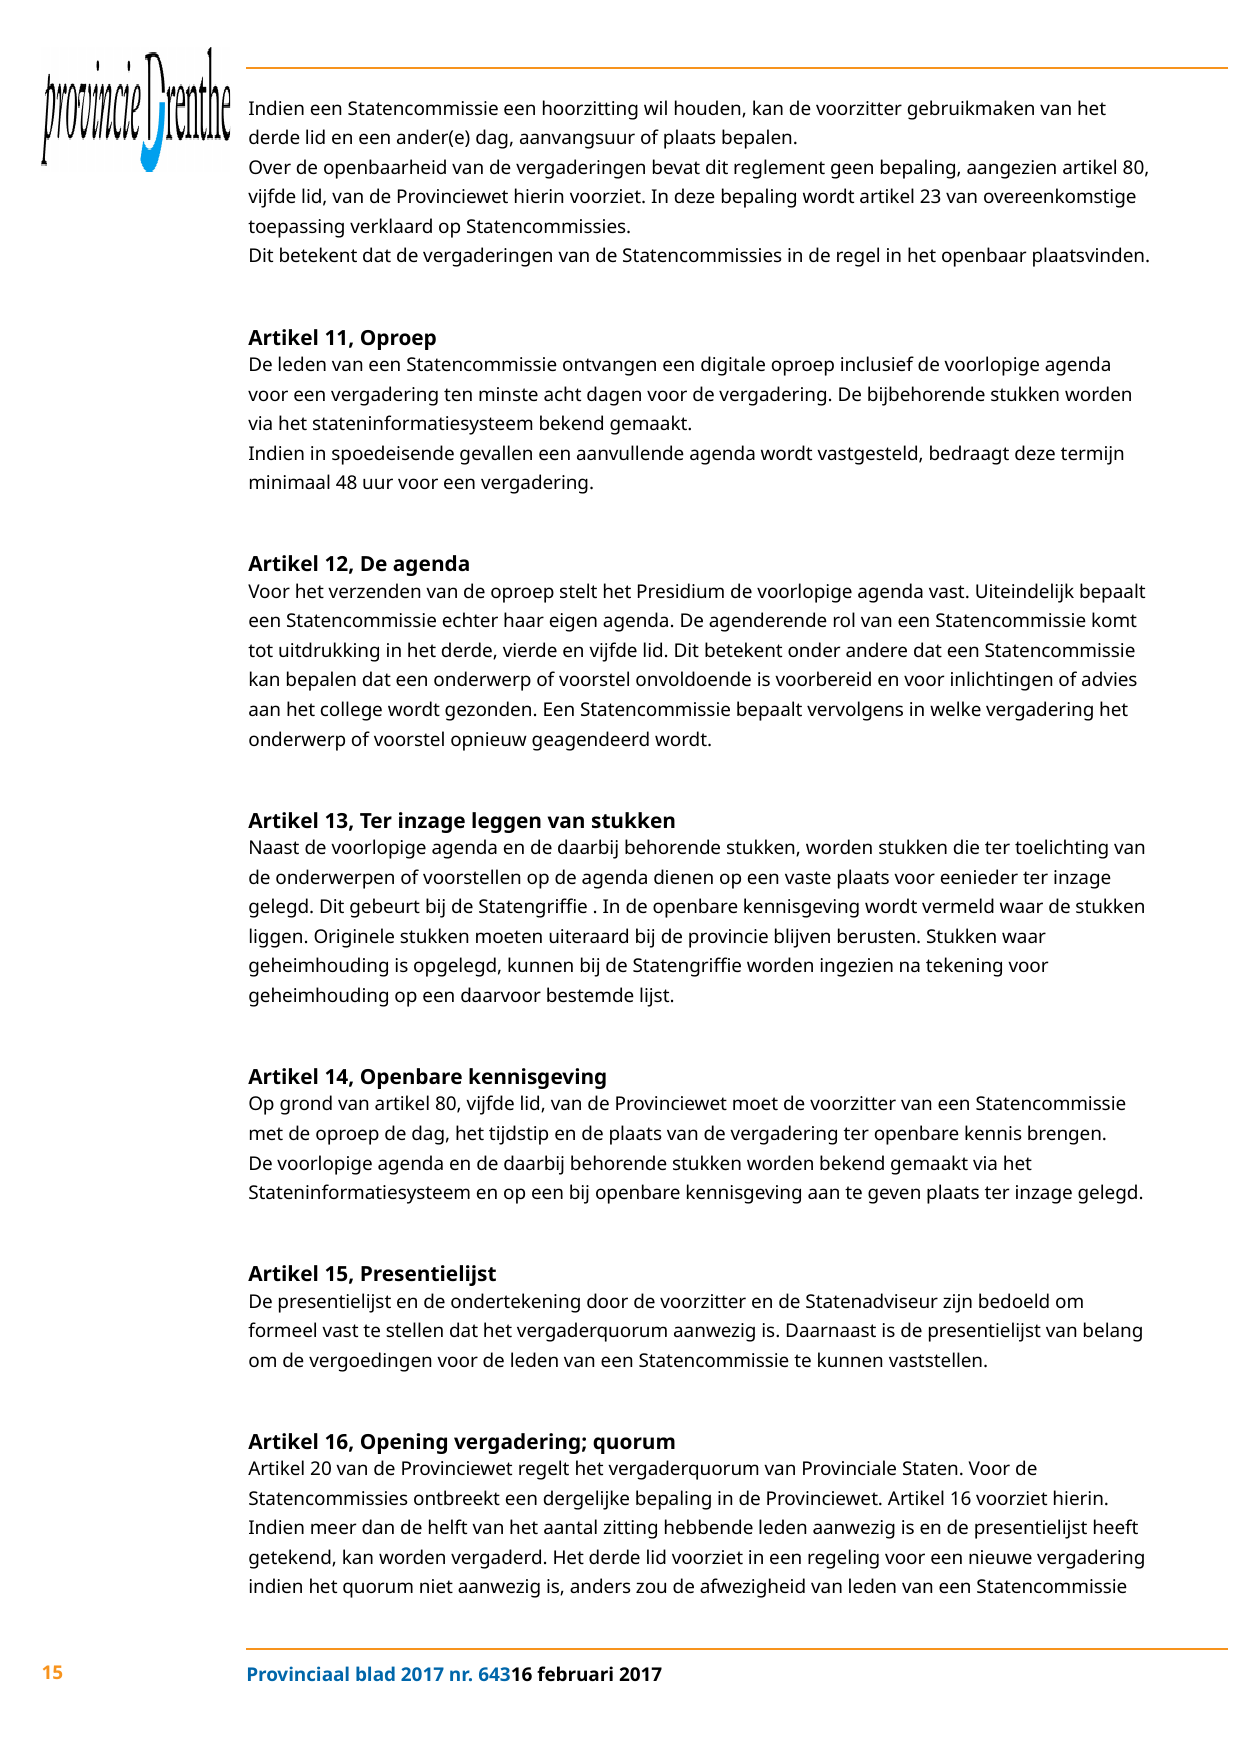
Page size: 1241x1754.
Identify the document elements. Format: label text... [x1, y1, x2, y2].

text Artikel 15, Presentielijst [248, 1259, 1152, 1288]
text Artikel 11, Oproep [248, 323, 1152, 351]
text Voor het verzenden van de oproep stelt het Presidium de voorlopige agenda vast. Uiteindelijk bepaalt een Statencommissie echter haar eigen agenda. De agenderende rol van een Statencommissie komt tot uitdrukking in het derde, vierde en vijfde lid. Dit betekent onder andere dat een Statencommissie kan bepalen dat een onderwerp of voorstel onvoldoende is voorbereid en voor inlichtingen of advies aan het college wordt gezonden. Een Statencommissie bepaalt vervolgens in welke vergadering het onderwerp of voorstel opnieuw geagendeerd wordt. [248, 578, 1152, 752]
text Artikel 13, Ter inzage leggen van stukken [248, 806, 1152, 834]
text Indien in spoedeisende gevallen een aanvullende agenda wordt vastgesteld, bedraagt deze termijn minimaal 48 uur voor een vergadering. [248, 440, 1152, 495]
text Artikel 12, De agenda [248, 549, 1152, 578]
text De voorlopige agenda en de daarbij behorende stukken worden bekend gemaakt via het Stateninformatiesysteem en op een bij openbare kennisgeving aan te geven plaats ter inzage gelegd. [248, 1150, 1152, 1205]
text Dit betekent dat de vergaderingen van de Statencommissies in de regel in het openbaar plaatsvinden. [248, 243, 1152, 268]
text Indien een Statencommissie een hoorzitting wil houden, kan de voorzitter gebruikmaken van het derde lid en een ander(e) dag, aanvangsuur of plaats bepalen. [248, 95, 1152, 150]
text Naast de voorlopige agenda en de daarbij behorende stukken, worden stukken die ter toelichting van de onderwerpen of voorstellen op de agenda dienen op een vaste plaats voor eenieder ter inzage gelegd. Dit gebeurt bij de Statengriffie . In de openbare kennisgeving wordt vermeld waar de stukken liggen. Originele stukken moeten uiteraard bij de provincie blijven berusten. Stukken waar geheimhouding is opgelegd, kunnen bij de Statengriffie worden ingezien na tekening voor geheimhouding op een daarvoor bestemde lijst. [248, 834, 1152, 1008]
text Artikel 14, Openbare kennisgeving [248, 1062, 1152, 1091]
text De leden van een Statencommissie ontvangen een digitale oproep inclusief de voorlopige agenda voor een vergadering ten minste acht dagen voor de vergadering. De bijbehorende stukken worden via het stateninformatiesysteem bekend gemaakt. [248, 351, 1152, 436]
text Artikel 20 van de Provinciewet regelt het vergaderquorum van Provinciale Staten. Voor de Statencommissies ontbreekt een dergelijke bepaling in de Provinciewet. Artikel 16 voorziet hierin. Indien meer dan de helft van het aantal zitting hebbende leden aanwezig is en de presentielijst heeft getekend, kan worden vergaderd. Het derde lid voorziet in een regeling voor een nieuwe vergadering indien het quorum niet aanwezig is, anders zou de afwezigheid van leden van een Statencommissie [248, 1455, 1152, 1599]
text Op grond van artikel 80, vijfde lid, van de Provinciewet moet de voorzitter van een Statencommissie met de oproep de dag, het tijdstip en de plaats van de vergadering ter openbare kennis brengen. [248, 1091, 1152, 1146]
text De presentielijst en de ondertekening door de voorzitter en de Statenadviseur zijn bedoeld om formeel vast te stellen dat het vergaderquorum aanwezig is. Daarnaast is de presentielijst van belang om de vergoedingen voor de leden van een Statencommissie te kunnen vaststellen. [248, 1288, 1152, 1373]
picture [41, 47, 231, 172]
text Over de openbaarheid van de vergaderingen bevat dit reglement geen bepaling, aangezien artikel 80, vijfde lid, van de Provinciewet hierin voorziet. In deze bepaling wordt artikel 23 van overeenkomstige toepassing verklaard op Statencommissies. [248, 154, 1152, 239]
text Artikel 16, Opening vergadering; quorum [248, 1427, 1152, 1455]
